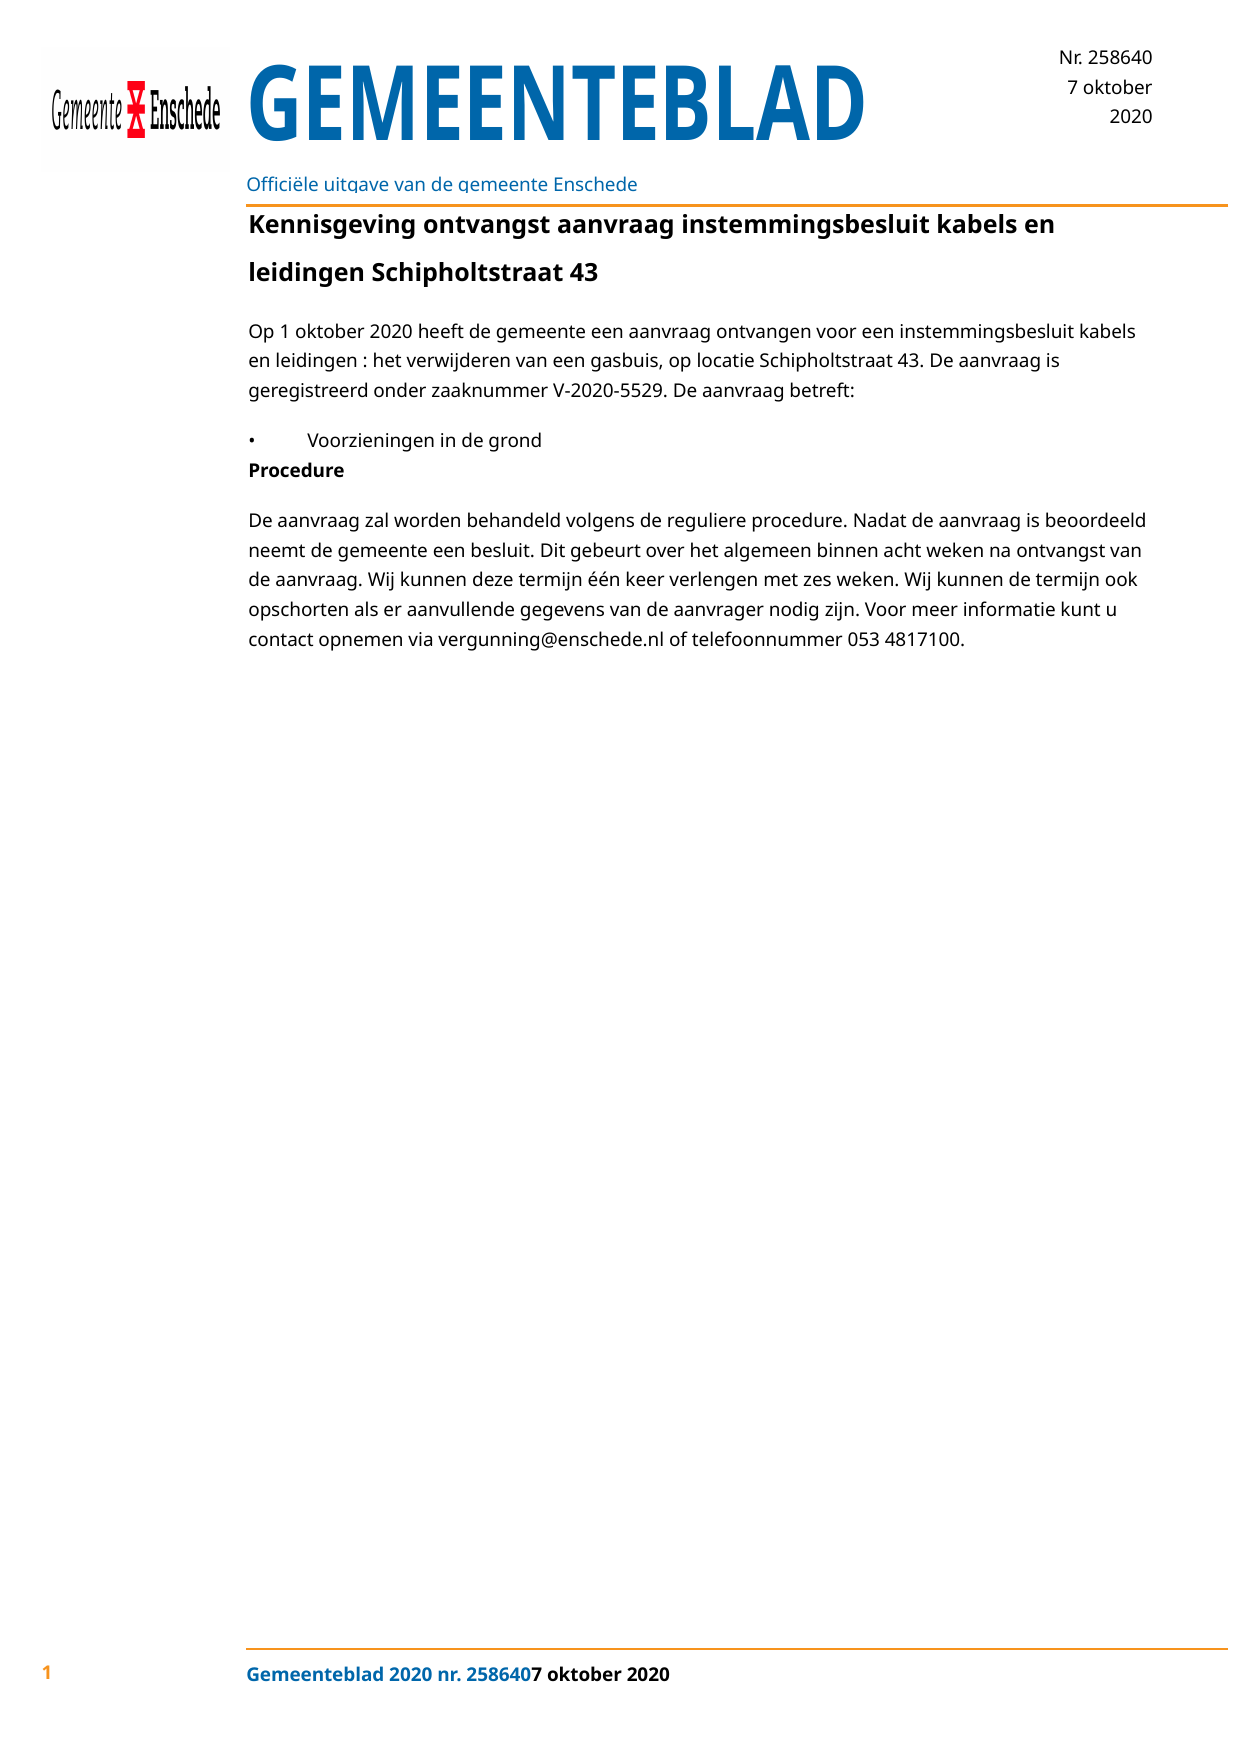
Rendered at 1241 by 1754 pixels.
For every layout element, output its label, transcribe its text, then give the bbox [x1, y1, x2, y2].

list Voorzieningen in de grond [248, 427, 1152, 453]
text De aanvraag zal worden behandeld volgens de reguliere procedure. Nadat de aanvraag is beoordeeld neemt de gemeente een besluit. Dit gebeurt over het algemeen binnen acht weken na ontvangst van de aanvraag. Wij kunnen deze termijn één keer verlengen met zes weken. Wij kunnen de termijn ook opschorten als er aanvullende gegevens van de aanvrager nodig zijn. Voor meer informatie kunt u contact opnemen via vergunning@enschede.nl of telefoonnummer 053 4817100. [248, 507, 1152, 652]
text Kennisgeving ontvangst aanvraag instemmingsbesluit kabels en leidingen Schipholtstraat 43 [248, 207, 1152, 288]
text Procedure [248, 457, 1152, 483]
text Op 1 oktober 2020 heeft de gemeente een aanvraag ontvangen voor een instemmingsbesluit kabels en leidingen : het verwijderen van een gasbuis, op locatie Schipholtstraat 43. De aanvraag is geregistreerd onder zaaknummer V-2020-5529. De aanvraag betreft: [248, 318, 1152, 403]
picture [41, 47, 231, 172]
